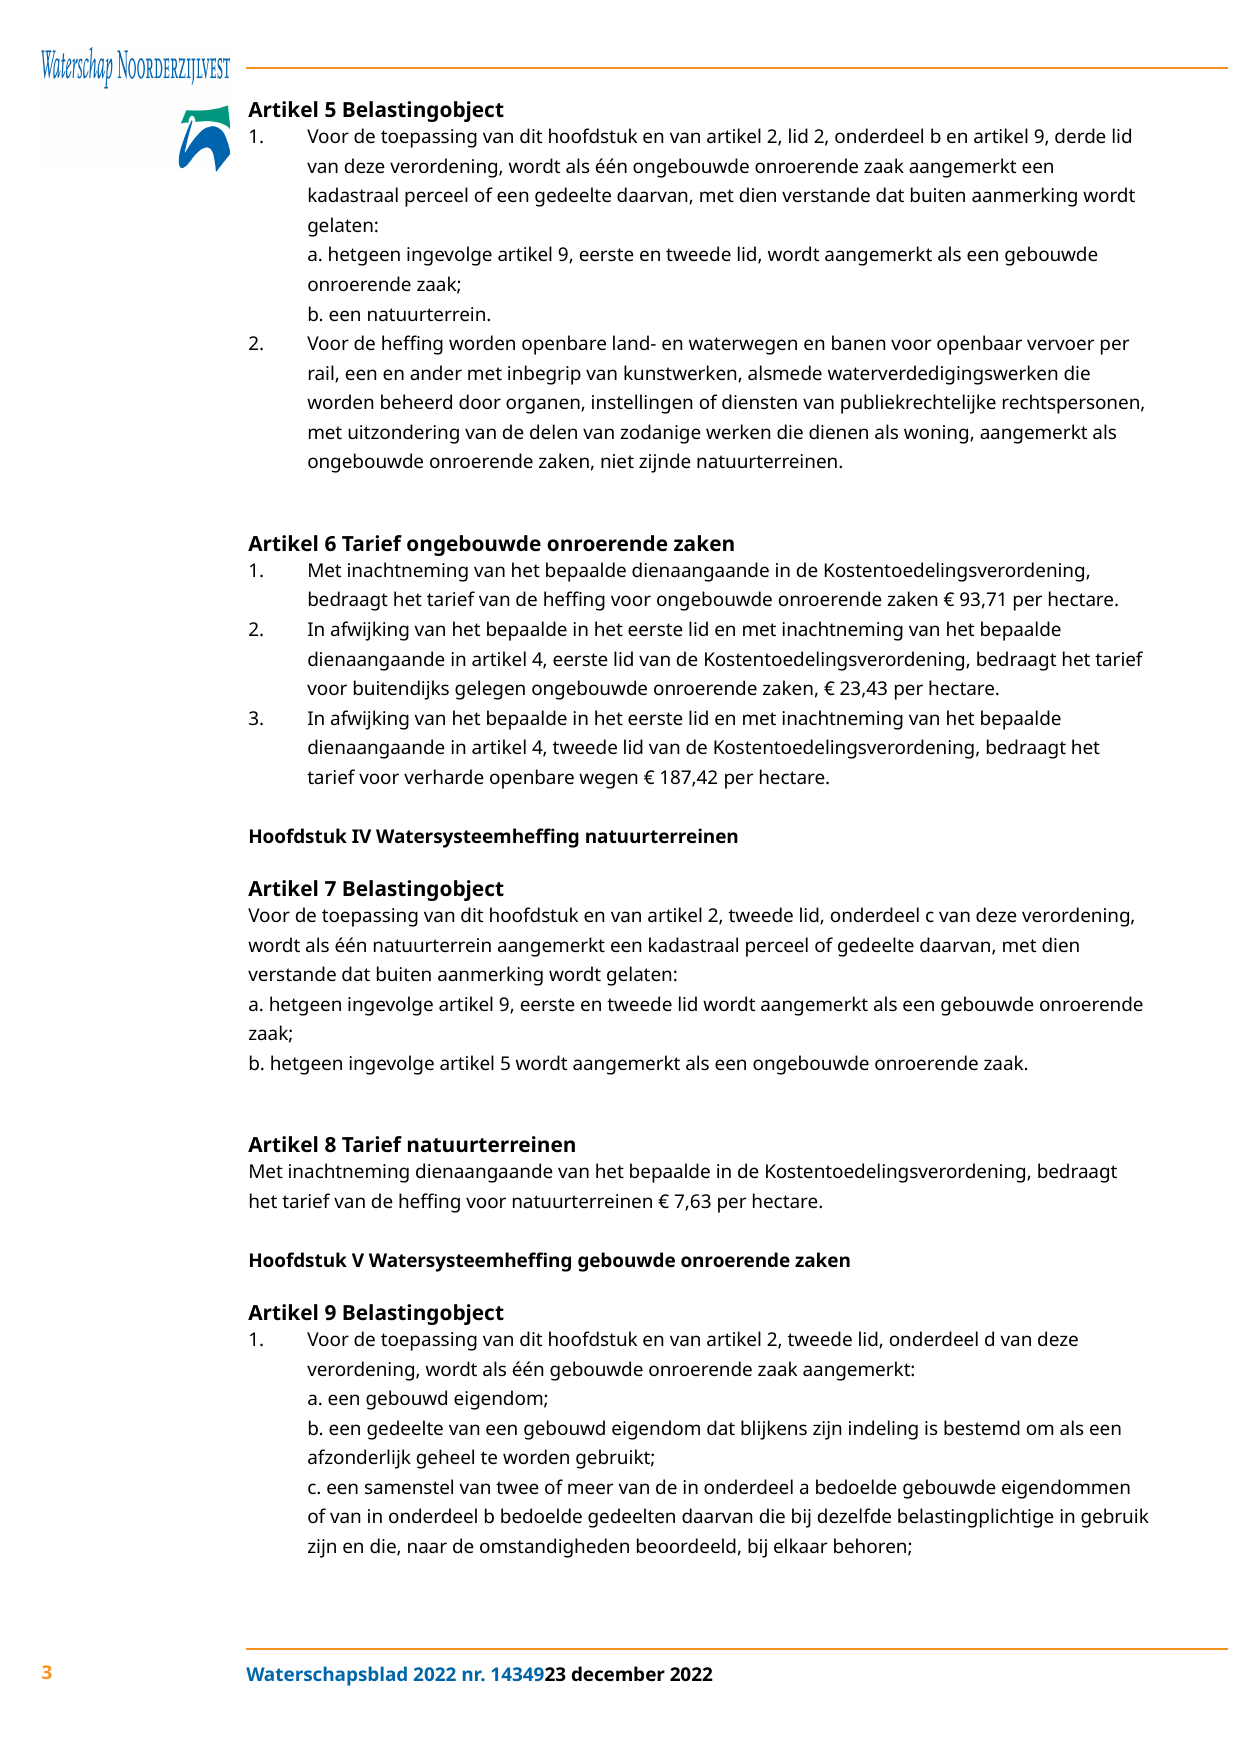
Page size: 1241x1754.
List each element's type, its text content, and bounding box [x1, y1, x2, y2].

list b. een natuurterrein. [248, 301, 1152, 326]
text Voor de toepassing van dit hoofdstuk en van artikel 2, tweede lid, onderdeel c van deze verordening, wordt als één natuurterrein aangemerkt een kadastraal perceel of gedeelte daarvan, met dien verstande dat buiten aanmerking wordt gelaten: [248, 902, 1152, 987]
text Hoofdstuk IV Watersysteemheffing natuurterreinen [248, 823, 1152, 849]
list Voor de toepassing van dit hoofdstuk en van artikel 2, lid 2, onderdeel b en artikel 9, derde lid van deze verordening, wordt als één ongebouwde onroerende zaak aangemerkt een kadastraal perceel of een gedeelte daarvan, met dien verstande dat buiten aanmerking wordt gelaten: [248, 123, 1152, 238]
list In afwijking van het bepaalde in het eerste lid en met inachtneming van het bepaalde dienaangaande in artikel 4, tweede lid van de Kostentoedelingsverordening, bedraagt het tarief voor verharde openbare wegen € 187,42 per hectare. [248, 705, 1152, 790]
text a. hetgeen ingevolge artikel 9, eerste en tweede lid wordt aangemerkt als een gebouwde onroerende zaak; [248, 991, 1152, 1046]
list a. hetgeen ingevolge artikel 9, eerste en tweede lid, wordt aangemerkt als een gebouwde onroerende zaak; [248, 242, 1152, 297]
text Artikel 7 Belastingobject [248, 874, 1152, 902]
text Hoofdstuk V Watersysteemheffing gebouwde onroerende zaken [248, 1247, 1152, 1273]
list b. een gedeelte van een gebouwd eigendom dat blijkens zijn indeling is bestemd om als een afzonderlijk geheel te worden gebruikt; [248, 1415, 1152, 1470]
text b. hetgeen ingevolge artikel 5 wordt aangemerkt als een ongebouwde onroerende zaak. [248, 1050, 1152, 1076]
list Met inachtneming van het bepaalde dienaangaande in de Kostentoedelingsverordening, bedraagt het tarief van de heffing voor ongebouwde onroerende zaken € 93,71 per hectare. [248, 557, 1152, 612]
text Artikel 8 Tarief natuurterreinen [248, 1130, 1152, 1158]
list Voor de heffing worden openbare land- en waterwegen en banen voor openbaar vervoer per rail, een en ander met inbegrip van kunstwerken, alsmede waterverdedigingswerken die worden beheerd door organen, instellingen of diensten van publiekrechtelijke rechtspersonen, met uitzondering van de delen van zodanige werken die dienen als woning, aangemerkt als ongebouwde onroerende zaken, niet zijnde natuurterreinen. [248, 330, 1152, 474]
list c. een samenstel van twee of meer van de in onderdeel a bedoelde gebouwde eigendommen of van in onderdeel b bedoelde gedeelten daarvan die bij dezelfde belastingplichtige in gebruik zijn en die, naar de omstandigheden beoordeeld, bij elkaar behoren; [248, 1474, 1152, 1559]
list In afwijking van het bepaalde in het eerste lid en met inachtneming van het bepaalde dienaangaande in artikel 4, eerste lid van de Kostentoedelingsverordening, bedraagt het tarief voor buitendijks gelegen ongebouwde onroerende zaken, € 23,43 per hectare. [248, 616, 1152, 701]
text Artikel 9 Belastingobject [248, 1298, 1152, 1326]
text Artikel 6 Tarief ongebouwde onroerende zaken [248, 529, 1152, 557]
list a. een gebouwd eigendom; [248, 1385, 1152, 1411]
text Artikel 5 Belastingobject [248, 95, 1152, 123]
list Voor de toepassing van dit hoofdstuk en van artikel 2, tweede lid, onderdeel d van deze verordening, wordt als één gebouwde onroerende zaak aangemerkt: [248, 1326, 1152, 1381]
picture [41, 47, 231, 172]
text Met inachtneming dienaangaande van het bepaalde in de Kostentoedelingsverordening, bedraagt het tarief van de heffing voor natuurterreinen € 7,63 per hectare. [248, 1158, 1152, 1214]
